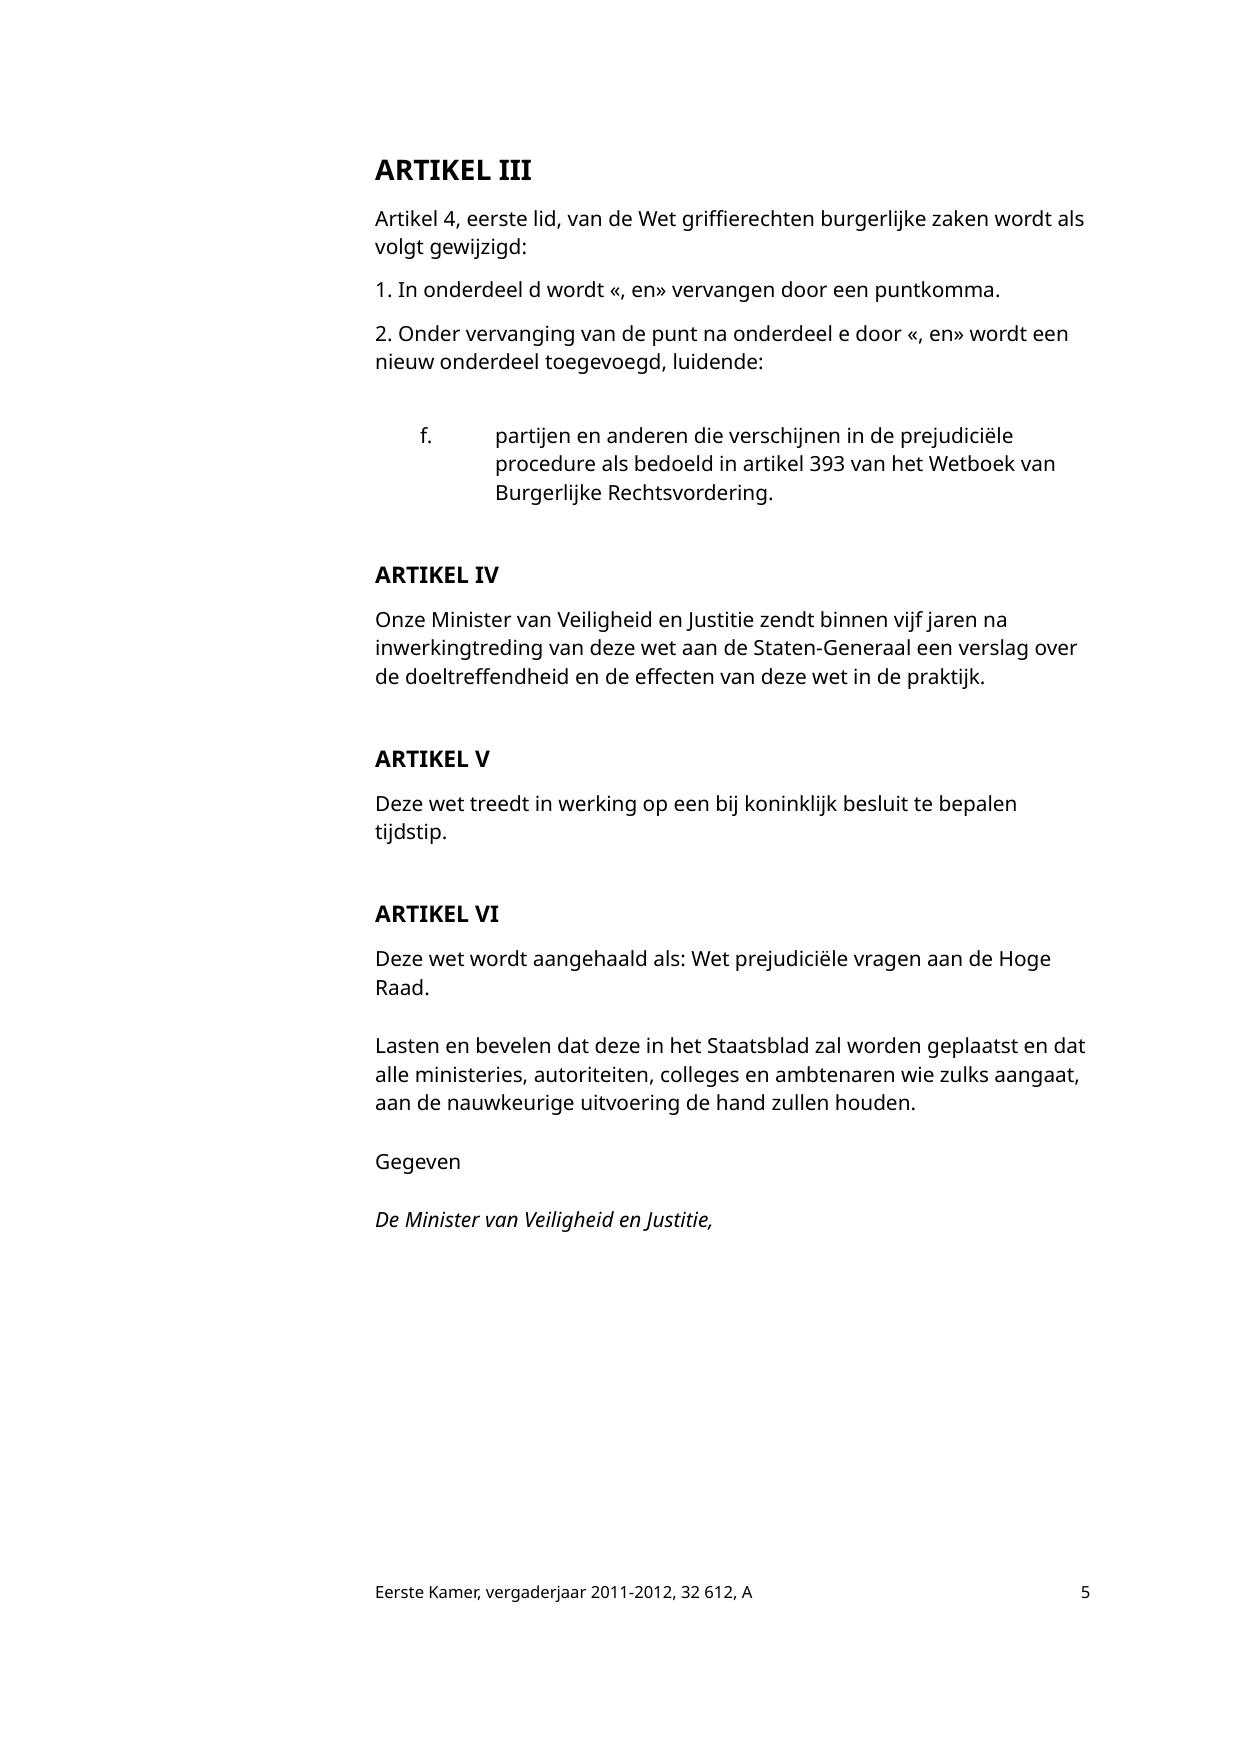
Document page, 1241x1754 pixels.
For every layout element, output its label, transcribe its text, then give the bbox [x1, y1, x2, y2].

text Artikel 4, eerste lid, van de Wet griffierechten burgerlijke zaken wordt als volgt gewijzigd: [375, 204, 1090, 261]
subtitle ARTIKEL VI [375, 898, 1090, 929]
text Deze wet wordt aangehaald als: Wet prejudiciële vragen aan de Hoge Raad. [375, 944, 1090, 1001]
text Deze wet treedt in werking op een bij koninklijk besluit te bepalen tijdstip. [375, 789, 1090, 846]
text Lasten en bevelen dat deze in het Staatsblad zal worden geplaatst en dat alle ministeries, autoriteiten, colleges en ambtenaren wie zulks aangaat, aan de nauwkeurige uitvoering de hand zullen houden. [375, 1031, 1090, 1117]
subtitle ARTIKEL IV [375, 559, 1090, 590]
text 2. Onder vervanging van de punt na onderdeel e door «, en» wordt een nieuw onderdeel toegevoegd, luidende: [375, 319, 1090, 376]
subtitle ARTIKEL III [375, 150, 1090, 189]
text De Minister van Veiligheid en Justitie, [375, 1205, 1090, 1234]
text Onze Minister van Veiligheid en Justitie zendt binnen vijf jaren na inwerkingtreding van deze wet aan de Staten-Generaal een verslag over de doeltreffendheid en de effecten van deze wet in de praktijk. [375, 605, 1090, 690]
text 1. In onderdeel d wordt «, en» vervangen door een puntkomma. [375, 276, 1090, 304]
text Gegeven [375, 1147, 1090, 1175]
list partijen en anderen die verschijnen in de prejudiciële procedure als bedoeld in artikel 393 van het Wetboek van Burgerlijke Rechtsvordering. [420, 421, 1090, 506]
subtitle ARTIKEL V [375, 743, 1090, 774]
